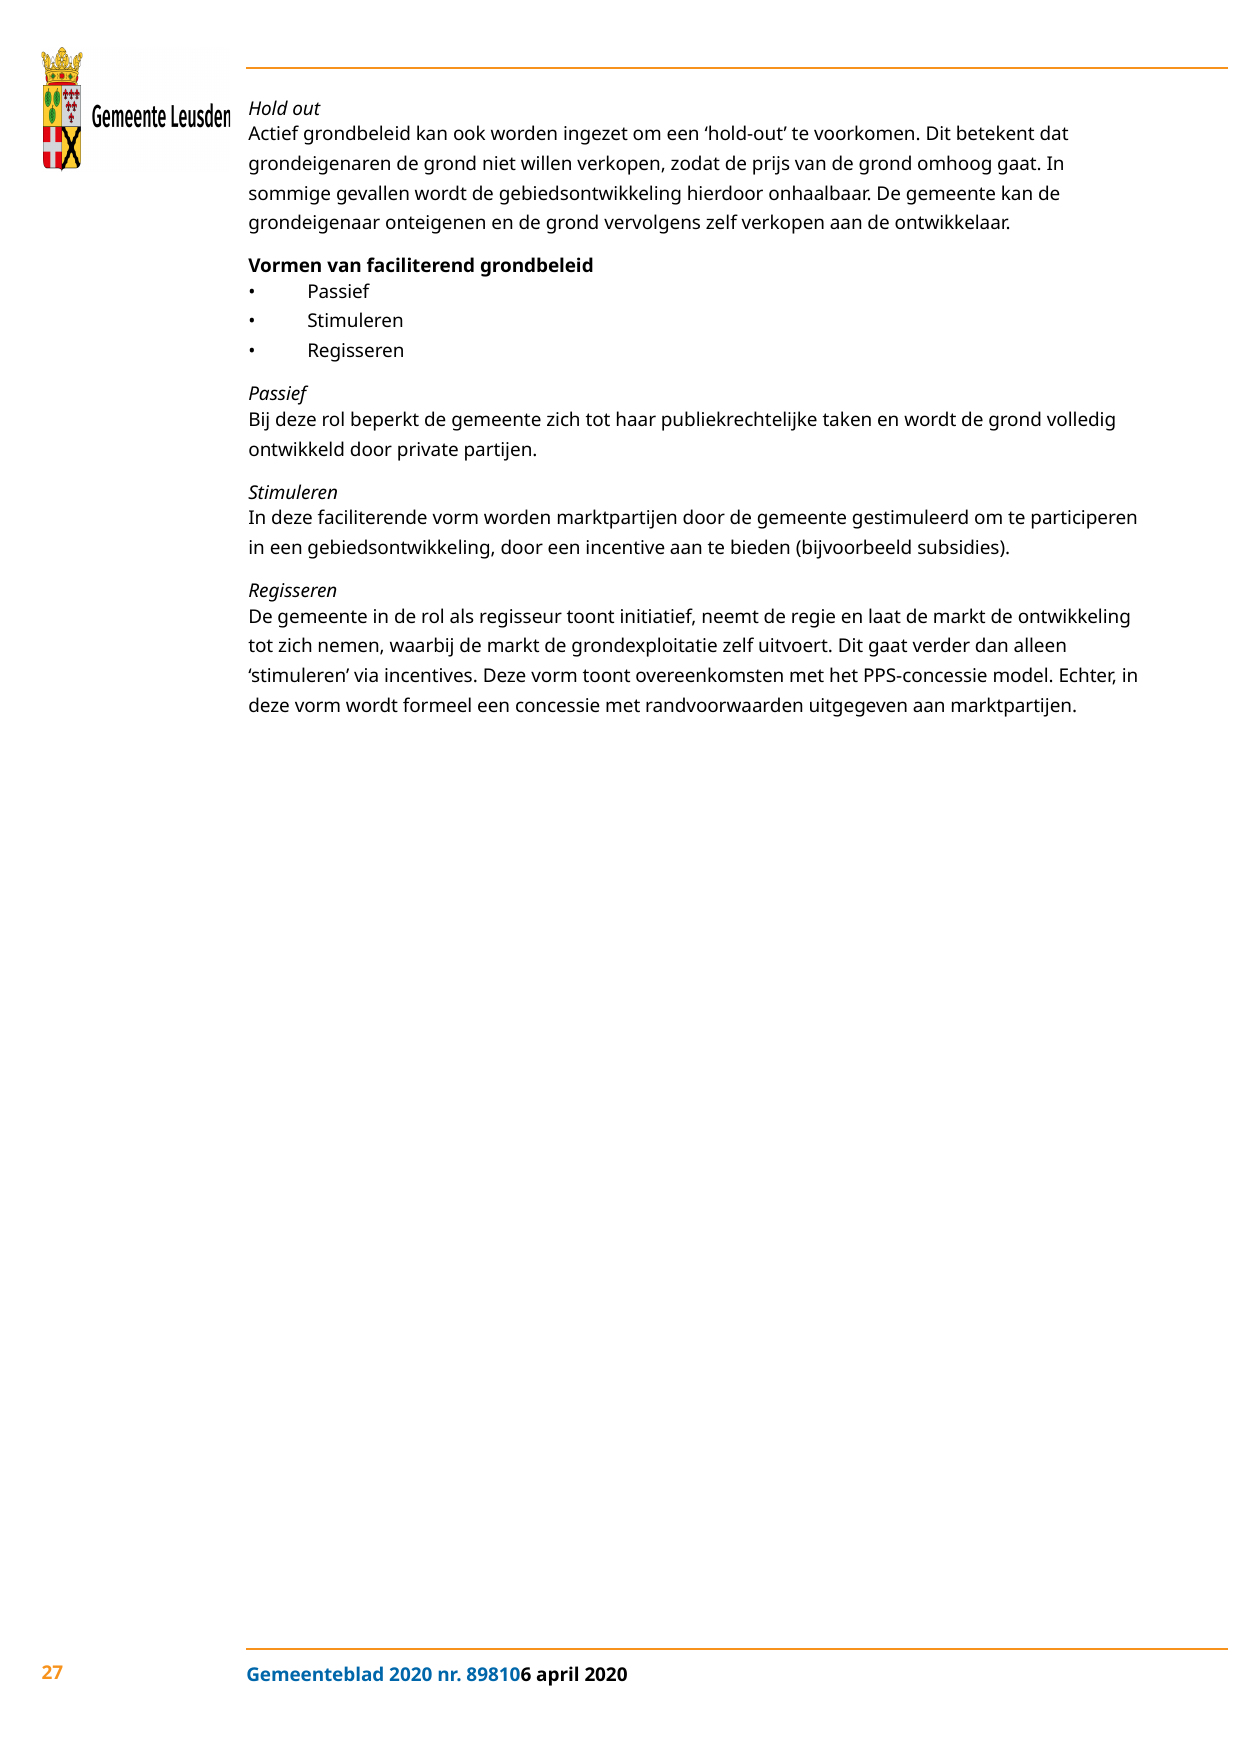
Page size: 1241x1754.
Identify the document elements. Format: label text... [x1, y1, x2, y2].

text Passief [248, 380, 1152, 406]
text De gemeente in de rol als regisseur toont initiatief, neemt de regie en laat de markt de ontwikkeling tot zich nemen, waarbij de markt de grondexploitatie zelf uitvoert. Dit gaat verder dan alleen ‘stimuleren’ via incentives. Deze vorm toont overeenkomsten met het PPS-concessie model. Echter, in deze vorm wordt formeel een concessie met randvoorwaarden uitgegeven aan marktpartijen. [248, 603, 1152, 717]
text Hold out [248, 95, 1152, 121]
text Stimuleren [248, 479, 1152, 504]
list Passief [248, 278, 1152, 304]
list Stimuleren [248, 308, 1152, 333]
list Regisseren [248, 337, 1152, 363]
text Actief grondbeleid kan ook worden ingezet om een ‘hold-out’ te voorkomen. Dit betekent dat grondeigenaren de grond niet willen verkopen, zodat de prijs van de grond omhoog gaat. In sommige gevallen wordt de gebiedsontwikkeling hierdoor onhaalbaar. De gemeente kan de grondeigenaar onteigenen en de grond vervolgens zelf verkopen aan de ontwikkelaar. [248, 121, 1152, 235]
text Bij deze rol beperkt de gemeente zich tot haar publiekrechtelijke taken en wordt de grond volledig ontwikkeld door private partijen. [248, 406, 1152, 461]
text Regisseren [248, 577, 1152, 603]
picture [41, 47, 231, 172]
text In deze faciliterende vorm worden marktpartijen door de gemeente gestimuleerd om te participeren in een gebiedsontwikkeling, door een incentive aan te bieden (bijvoorbeeld subsidies). [248, 504, 1152, 560]
text Vormen van faciliterend grondbeleid [248, 252, 1152, 278]
